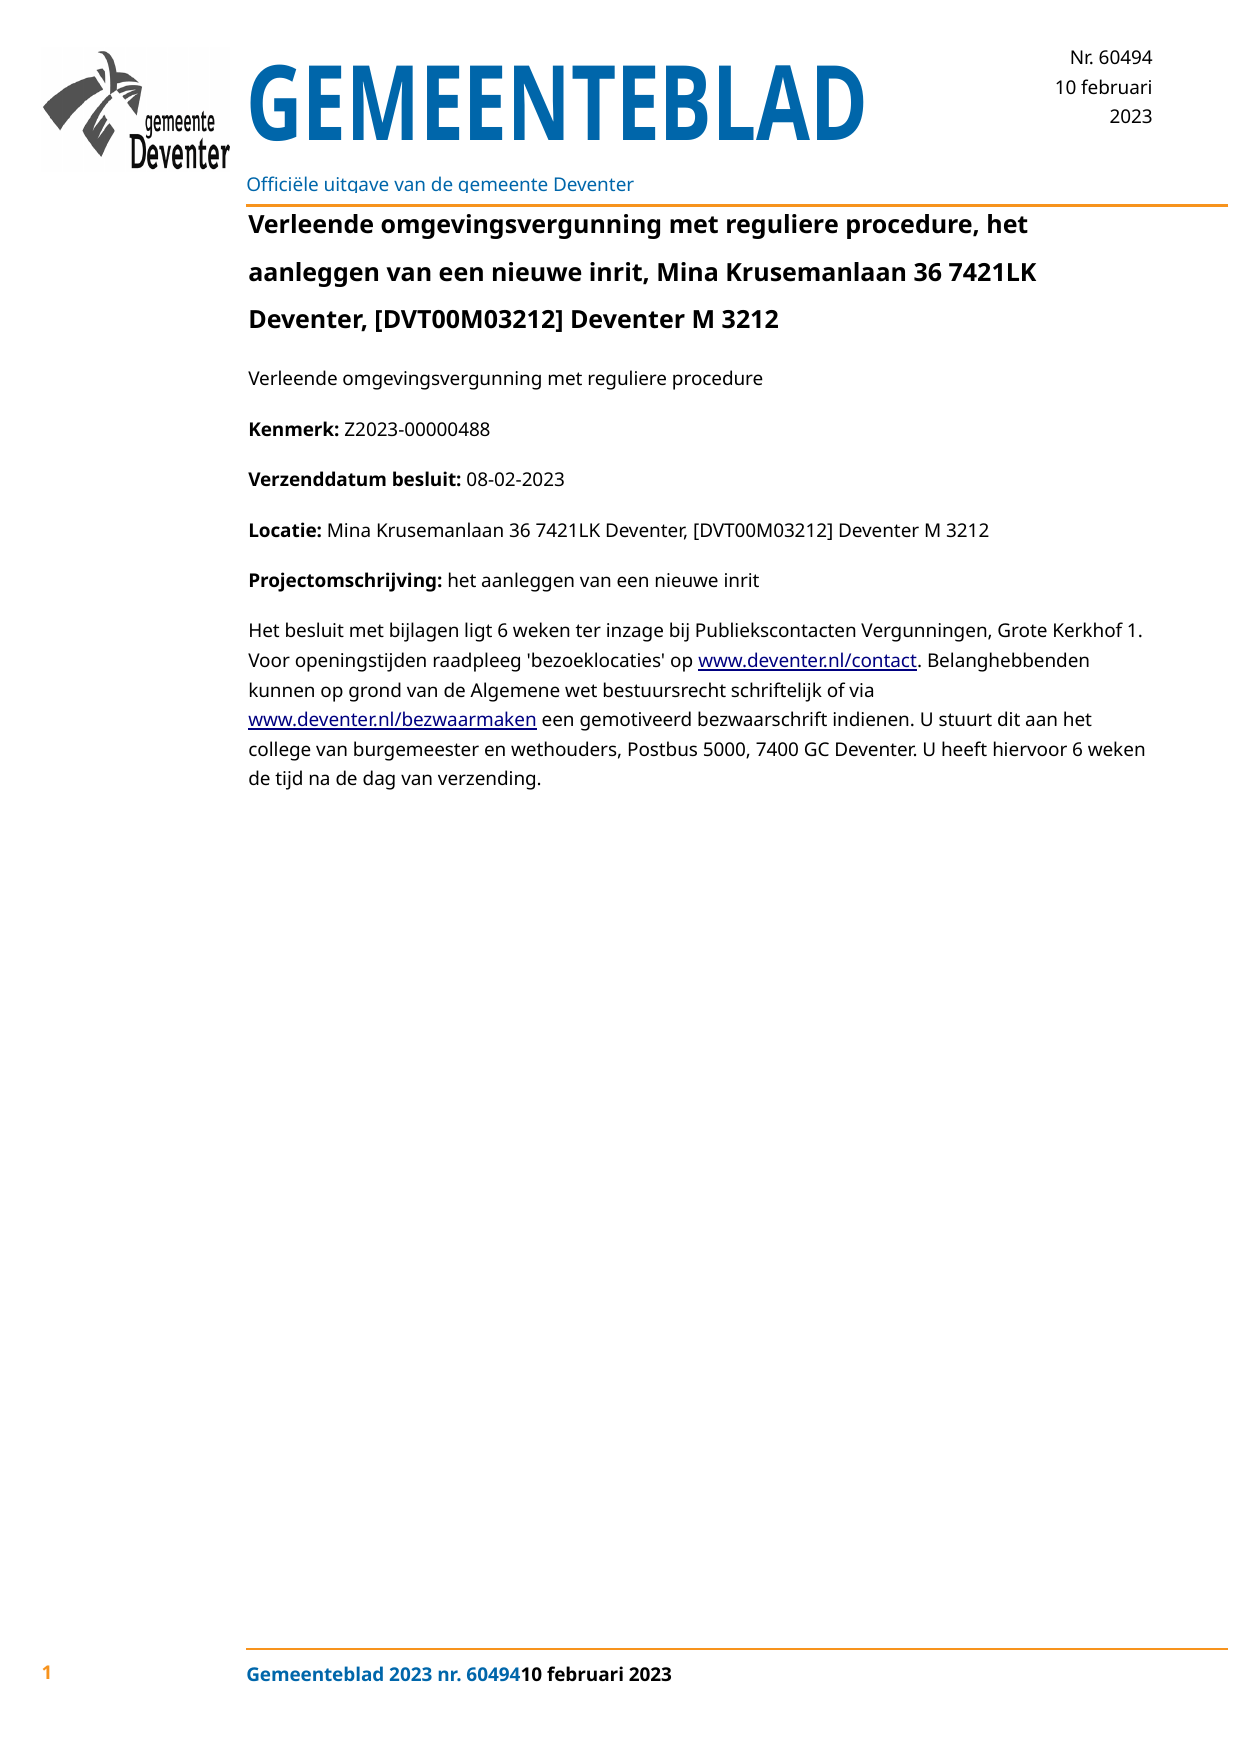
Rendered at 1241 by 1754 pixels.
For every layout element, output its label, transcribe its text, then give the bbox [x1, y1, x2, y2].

picture [41, 47, 231, 172]
text Verleende omgevingsvergunning met reguliere procedure [248, 366, 1152, 391]
text Kenmerk: Z2023-00000488 [248, 416, 1152, 442]
text Verzenddatum besluit: 08-02-2023 [248, 466, 1152, 492]
text Locatie: Mina Krusemanlaan 36 7421LK Deventer, [DVT00M03212] Deventer M 3212 [248, 517, 1152, 542]
text Het besluit met bijlagen ligt 6 weken ter inzage bij Publiekscontacten Vergunningen, Grote Kerkhof 1. Voor openingstijden raadpleeg 'bezoeklocaties' op www.deventer.nl/contact. Belanghebbenden kunnen op grond van de Algemene wet bestuursrecht schriftelijk of via www.deventer.nl/bezwaarmaken een gemotiveerd bezwaarschrift indienen. U stuurt dit aan het college van burgemeester en wethouders, Postbus 5000, 7400 GC Deventer. U heeft hiervoor 6 weken de tijd na de dag van verzending. [248, 618, 1152, 791]
text Projectomschrijving: het aanleggen van een nieuwe inrit [248, 567, 1152, 593]
text Verleende omgevingsvergunning met reguliere procedure, het aanleggen van een nieuwe inrit, Mina Krusemanlaan 36 7421LK Deventer, [DVT00M03212] Deventer M 3212 [248, 207, 1152, 336]
